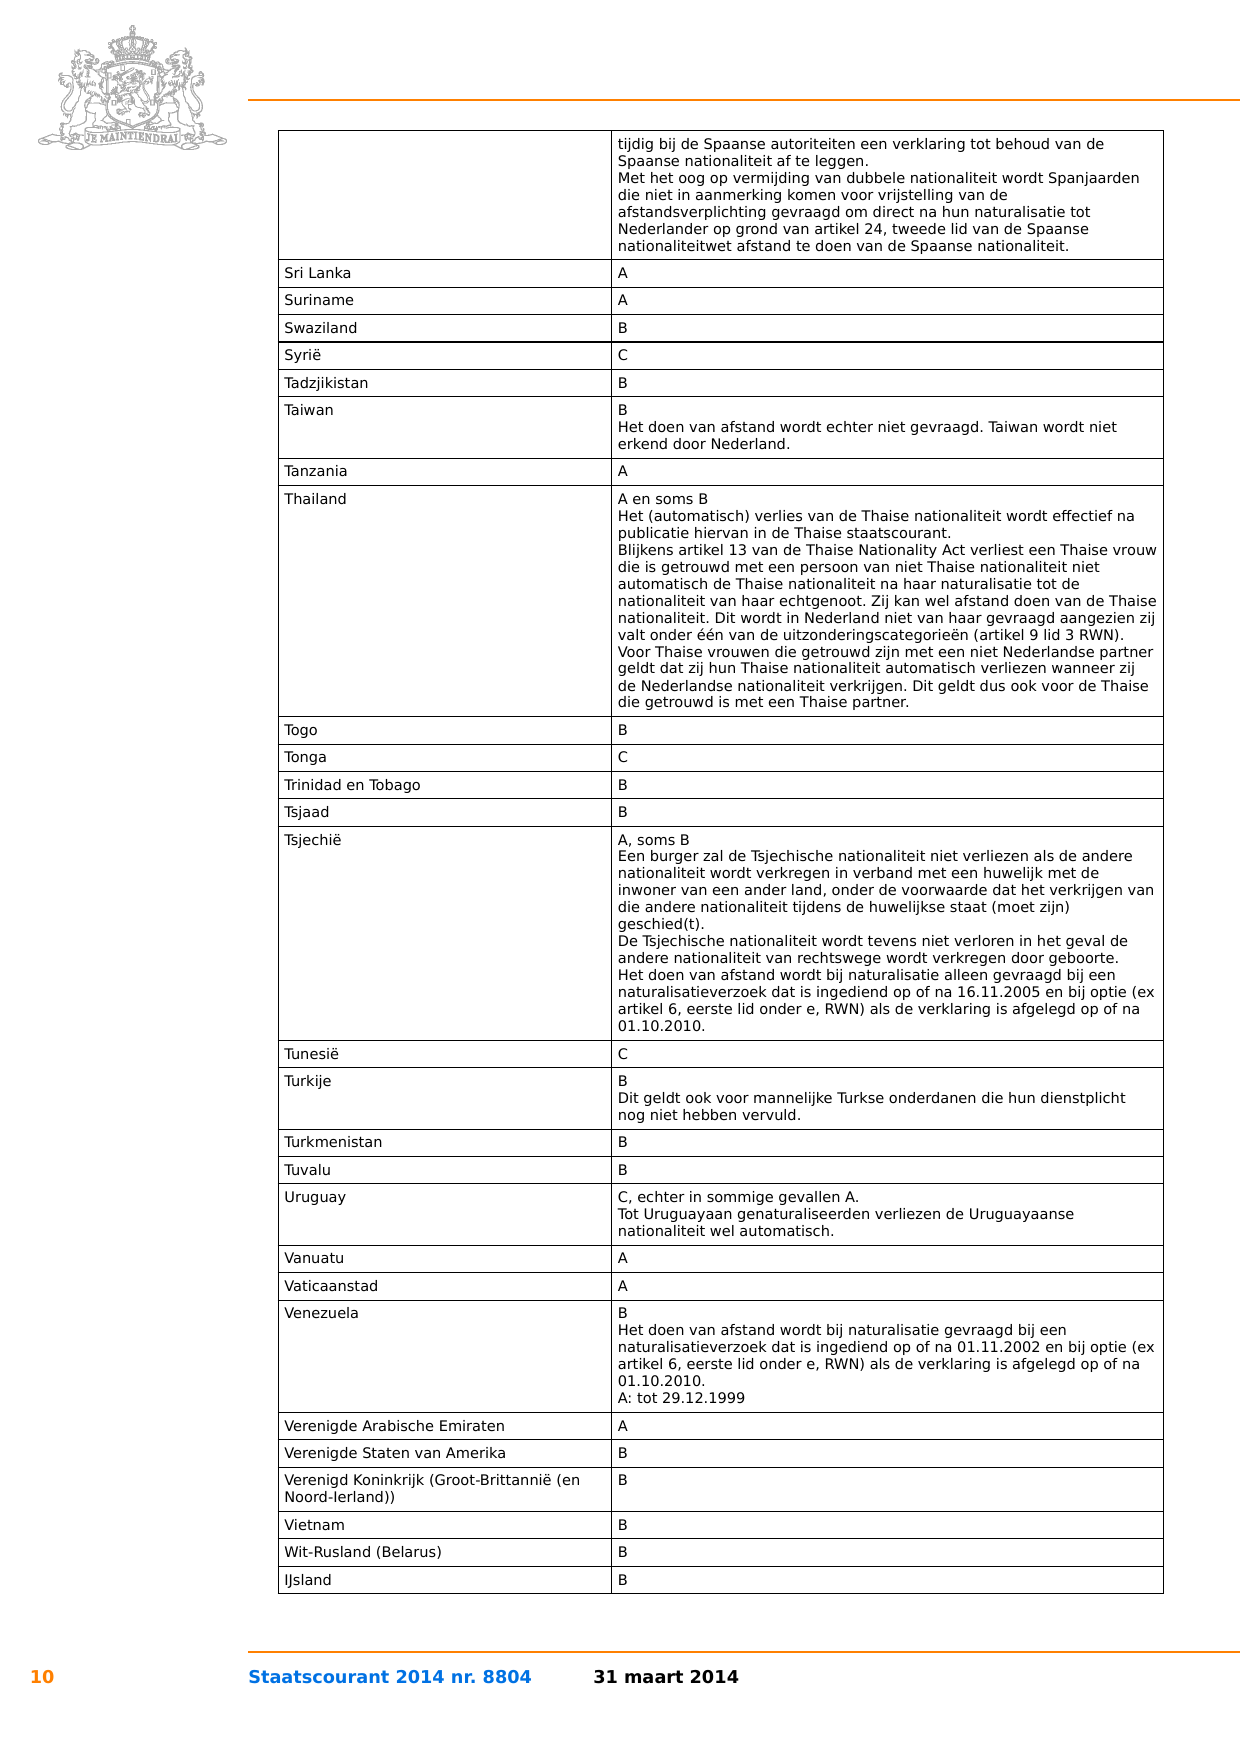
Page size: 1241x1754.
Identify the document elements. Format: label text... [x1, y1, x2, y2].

table_cell Tonga [279, 745, 611, 771]
table_cell B Het doen van afstand wordt bij naturalisatie gevraagd bij een naturalisatieverzoek dat is ingediend op of na 01.11.2002 en bij optie (ex artikel 6, eerste lid onder e, RWN) als de verklaring is afgelegd op of na 01.10.2010. A: tot 29.12.1999 [612, 1301, 1163, 1412]
table_cell A [612, 459, 1163, 485]
table_cell Tsjechië [279, 827, 611, 1040]
table_cell Tuvalu [279, 1157, 611, 1183]
table_cell B [612, 799, 1163, 826]
table_cell B Het doen van afstand wordt echter niet gevraagd. Taiwan wordt niet erkend door Nederland. [612, 397, 1163, 457]
table_cell Verenigd Koninkrijk (Groot-Brittannië (en Noord-Ierland)) [279, 1468, 611, 1511]
table_cell Swaziland [279, 315, 611, 341]
table_cell Togo [279, 717, 611, 743]
table_cell tijdig bij de Spaanse autoriteiten een verklaring tot behoud van de Spaanse nationaliteit af te leggen. Met het oog op vermijding van dubbele nationaliteit wordt Spanjaarden die niet in aanmerking komen voor vrijstelling van de afstandsverplichting gevraagd om direct na hun naturalisatie tot Nederlander op grond van artikel 24, tweede lid van de Spaanse nationaliteitwet afstand te doen van de Spaanse nationaliteit. [612, 131, 1163, 259]
table_cell B [612, 1157, 1163, 1183]
table_cell Vanuatu [279, 1246, 611, 1272]
table_cell B [612, 1539, 1163, 1566]
table_cell Venezuela [279, 1301, 611, 1412]
table_cell B [612, 717, 1163, 743]
table_cell C [612, 745, 1163, 771]
table_cell Tadzjikistan [279, 370, 611, 396]
table_cell Vietnam [279, 1512, 611, 1538]
table_cell A [612, 288, 1163, 314]
picture [38, 25, 227, 150]
table_cell B [612, 315, 1163, 341]
table_cell A [612, 1413, 1163, 1439]
table_cell B [612, 370, 1163, 396]
table_cell Sri Lanka [279, 260, 611, 287]
table_cell Turkmenistan [279, 1130, 611, 1156]
table_cell Trinidad en Tobago [279, 772, 611, 798]
table_cell B [612, 1468, 1163, 1511]
table_cell A [612, 1273, 1163, 1299]
table_cell B [612, 1440, 1163, 1467]
table_cell B [612, 1567, 1163, 1593]
table_cell Vaticaanstad [279, 1273, 611, 1299]
table_cell B [612, 1512, 1163, 1538]
table_cell A [612, 260, 1163, 287]
table_cell B Dit geldt ook voor mannelijke Turkse onderdanen die hun dienstplicht nog niet hebben vervuld. [612, 1068, 1163, 1128]
table_cell Suriname [279, 288, 611, 314]
table_cell Turkije [279, 1068, 611, 1128]
table_cell Wit-Rusland (Belarus) [279, 1539, 611, 1566]
table_cell Thailand [279, 486, 611, 716]
table_cell Verenigde Arabische Emiraten [279, 1413, 611, 1439]
table_cell Uruguay [279, 1184, 611, 1245]
table_cell C [612, 343, 1163, 369]
table_cell Verenigde Staten van Amerika [279, 1440, 611, 1467]
table_cell A, soms B Een burger zal de Tsjechische nationaliteit niet verliezen als de andere nationaliteit wordt verkregen in verband met een huwelijk met de inwoner van een ander land, onder de voorwaarde dat het verkrijgen van die andere nationaliteit tijdens de huwelijkse staat (moet zijn) geschied(t). De Tsjechische nationaliteit wordt tevens niet verloren in het geval de andere nationaliteit van rechtswege wordt verkregen door geboorte. Het doen van afstand wordt bij naturalisatie alleen gevraagd bij een naturalisatieverzoek dat is ingediend op of na 16.11.2005 en bij optie (ex artikel 6, eerste lid onder e, RWN) als de verklaring is afgelegd op of na 01.10.2010. [612, 827, 1163, 1040]
table_cell Syrië [279, 343, 611, 369]
table_cell A en soms B Het (automatisch) verlies van de Thaise nationaliteit wordt effectief na publicatie hiervan in de Thaise staatscourant. Blijkens artikel 13 van de Thaise Nationality Act verliest een Thaise vrouw die is getrouwd met een persoon van niet Thaise nationaliteit niet automatisch de Thaise nationaliteit na haar naturalisatie tot de nationaliteit van haar echtgenoot. Zij kan wel afstand doen van de Thaise nationaliteit. Dit wordt in Nederland niet van haar gevraagd aangezien zij valt onder één van de uitzonderingscategorieën (artikel 9 lid 3 RWN). Voor Thaise vrouwen die getrouwd zijn met een niet Nederlandse partner geldt dat zij hun Thaise nationaliteit automatisch verliezen wanneer zij de Nederlandse nationaliteit verkrijgen. Dit geldt dus ook voor de Thaise die getrouwd is met een Thaise partner. [612, 486, 1163, 716]
table_cell A [612, 1246, 1163, 1272]
table_cell Tanzania [279, 459, 611, 485]
table_cell Tunesië [279, 1041, 611, 1067]
table_cell C, echter in sommige gevallen A. Tot Uruguayaan genaturaliseerden verliezen de Uruguayaanse nationaliteit wel automatisch. [612, 1184, 1163, 1245]
table_cell [279, 131, 611, 259]
table_cell B [612, 772, 1163, 798]
table_cell C [612, 1041, 1163, 1067]
table_cell Taiwan [279, 397, 611, 457]
table_cell B [612, 1130, 1163, 1156]
table_cell Tsjaad [279, 799, 611, 826]
table_cell IJsland [279, 1567, 611, 1593]
